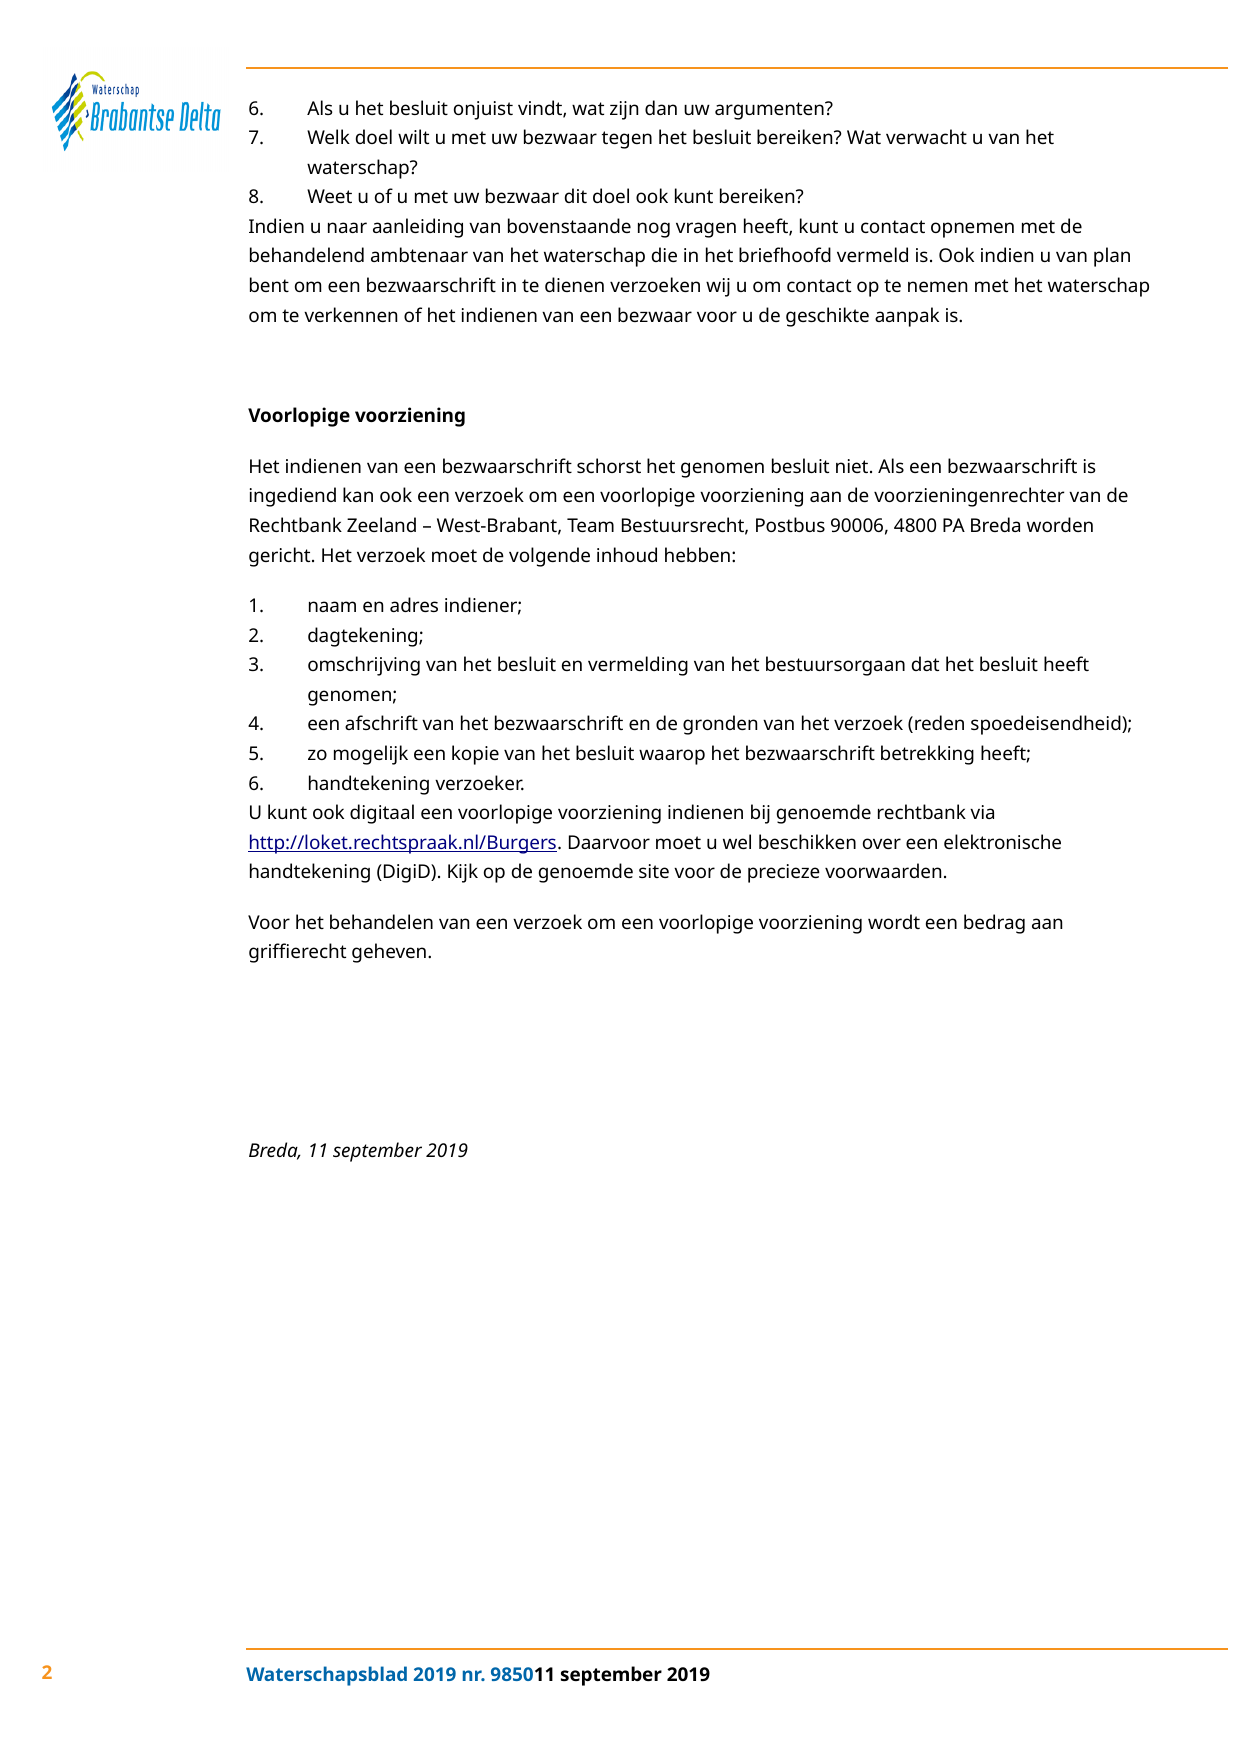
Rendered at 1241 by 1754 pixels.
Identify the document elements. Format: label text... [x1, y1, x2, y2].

list naam en adres indiener; [248, 592, 1152, 618]
text U kunt ook digitaal een voorlopige voorziening indienen bij genoemde rechtbank via http://loket.rechtspraak.nl/Burgers. Daarvoor moet u wel beschikken over een elektronische handtekening (DigiD). Kijk op de genoemde site voor de precieze voorwaarden. [248, 799, 1152, 884]
list een afschrift van het bezwaarschrift en de gronden van het verzoek (reden spoedeisendheid); [248, 711, 1152, 736]
list Weet u of u met uw bezwaar dit doel ook kunt bereiken? [248, 183, 1152, 209]
list dagtekening; [248, 622, 1152, 648]
text Indien u naar aanleiding van bovenstaande nog vragen heeft, kunt u contact opnemen met de behandelend ambtenaar van het waterschap die in het briefhoofd vermeld is. Ook indien u van plan bent om een bezwaarschrift in te dienen verzoeken wij u om contact op te nemen met het waterschap om te verkennen of het indienen van een bezwaar voor u de geschikte aanpak is. [248, 213, 1152, 328]
text Breda, 11 september 2019 [248, 1138, 1152, 1163]
list handtekening verzoeker. [248, 770, 1152, 796]
text Voor het behandelen van een verzoek om een voorlopige voorziening wordt een bedrag aan griffierecht geheven. [248, 909, 1152, 964]
text Het indienen van een bezwaarschrift schorst het genomen besluit niet. Als een bezwaarschrift is ingediend kan ook een verzoek om een voorlopige voorziening aan de voorzieningenrechter van de Rechtbank Zeeland – West-Brabant, Team Bestuursrecht, Postbus 90006, 4800 PA Breda worden gericht. Het verzoek moet de volgende inhoud hebben: [248, 453, 1152, 568]
list zo mogelijk een kopie van het besluit waarop het bezwaarschrift betrekking heeft; [248, 740, 1152, 766]
list omschrijving van het besluit en vermelding van het bestuursorgaan dat het besluit heeft genomen; [248, 651, 1152, 707]
list Als u het besluit onjuist vindt, wat zijn dan uw argumenten? [248, 95, 1152, 121]
list Welk doel wilt u met uw bezwaar tegen het besluit bereiken? Wat verwacht u van het waterschap? [248, 124, 1152, 180]
text Voorlopige voorziening [248, 403, 1152, 428]
picture [41, 47, 231, 172]
